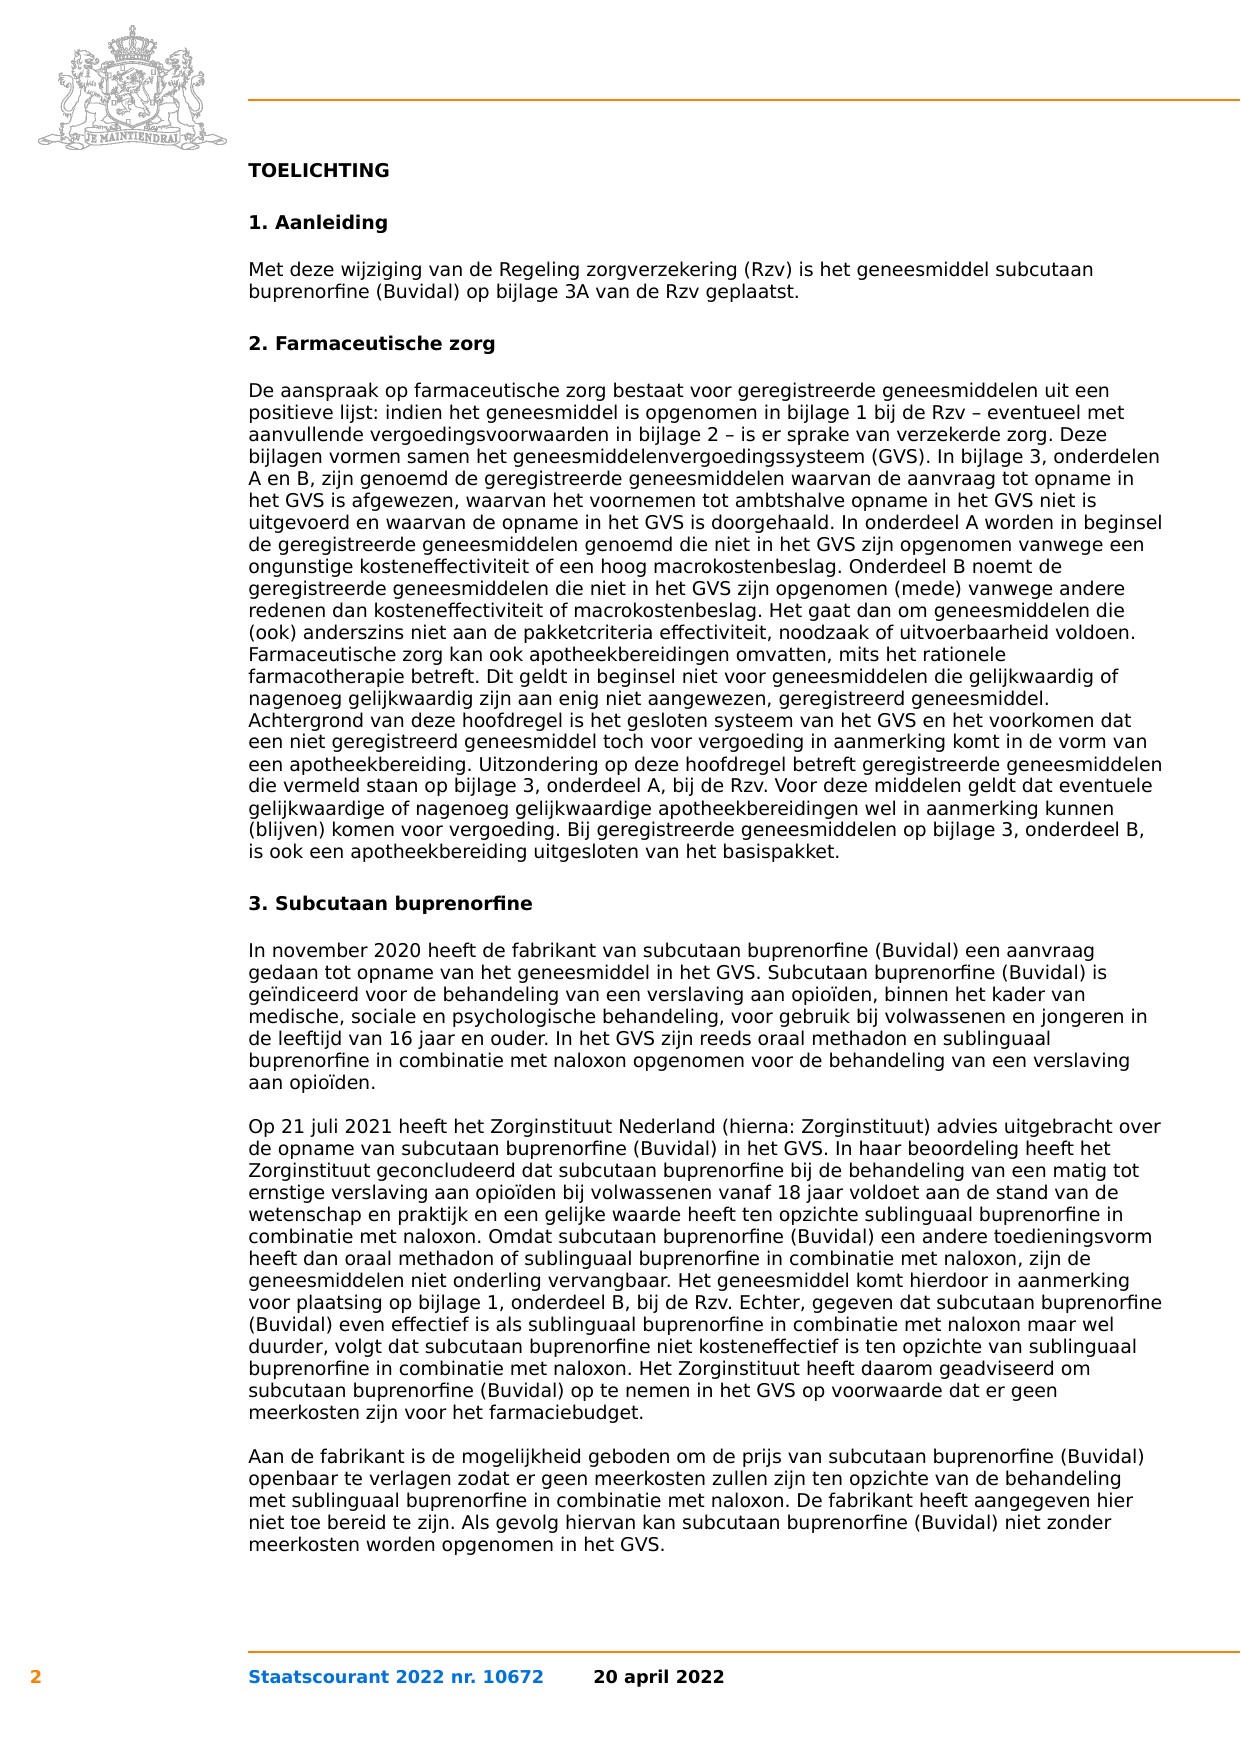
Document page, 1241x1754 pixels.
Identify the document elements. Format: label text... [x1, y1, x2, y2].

text Aan de fabrikant is de mogelijkheid geboden om de prijs van subcutaan buprenorfine (Buvidal) openbaar te verlagen zodat er geen meerkosten zullen zijn ten opzichte van de behandeling met sublinguaal buprenorfine in combinatie met naloxon. De fabrikant heeft aangegeven hier niet toe bereid te zijn. Als gevolg hiervan kan subcutaan buprenorfine (Buvidal) niet zonder meerkosten worden opgenomen in het GVS. [248, 1446, 1163, 1556]
subtitle 3. Subcutaan buprenorfine [248, 893, 1163, 915]
text Farmaceutische zorg kan ook apotheekbereidingen omvatten, mits het rationele farmacotherapie betreft. Dit geldt in beginsel niet voor geneesmiddelen die gelijkwaardig of nagenoeg gelijkwaardig zijn aan enig niet aangewezen, geregistreerd geneesmiddel. Achtergrond van deze hoofdregel is het gesloten systeem van het GVS en het voorkomen dat een niet geregistreerd geneesmiddel toch voor vergoeding in aanmerking komt in de vorm van een apotheekbereiding. Uitzondering op deze hoofdregel betreft geregistreerde geneesmiddelen die vermeld staan op bijlage 3, onderdeel A, bij de Rzv. Voor deze middelen geldt dat eventuele gelijkwaardige of nagenoeg gelijkwaardige apotheekbereidingen wel in aanmerking kunnen (blijven) komen voor vergoeding. Bij geregistreerde geneesmiddelen op bijlage 3, onderdeel B, is ook een apotheekbereiding uitgesloten van het basispakket. [248, 643, 1163, 863]
subtitle TOELICHTING [248, 160, 1163, 182]
text Op 21 juli 2021 heeft het Zorginstituut Nederland (hierna: Zorginstituut) advies uitgebracht over de opname van subcutaan buprenorfine (Buvidal) in het GVS. In haar beoordeling heeft het Zorginstituut geconcludeerd dat subcutaan buprenorfine bij de behandeling van een matig tot ernstige verslaving aan opioïden bij volwassenen vanaf 18 jaar voldoet aan de stand van de wetenschap en praktijk en een gelijke waarde heeft ten opzichte sublinguaal buprenorfine in combinatie met naloxon. Omdat subcutaan buprenorfine (Buvidal) een andere toedieningsvorm heeft dan oraal methadon of sublinguaal buprenorfine in combinatie met naloxon, zijn de geneesmiddelen niet onderling vervangbaar. Het geneesmiddel komt hierdoor in aanmerking voor plaatsing op bijlage 1, onderdeel B, bij de Rzv. Echter, gegeven dat subcutaan buprenorfine (Buvidal) even effectief is als sublinguaal buprenorfine in combinatie met naloxon maar wel duurder, volgt dat subcutaan buprenorfine niet kosteneffectief is ten opzichte van sublinguaal buprenorfine in combinatie met naloxon. Het Zorginstituut heeft daarom geadviseerd om subcutaan buprenorfine (Buvidal) op te nemen in het GVS op voorwaarde dat er geen meerkosten zijn voor het farmaciebudget. [248, 1116, 1163, 1424]
picture [38, 25, 227, 150]
text In november 2020 heeft de fabrikant van subcutaan buprenorfine (Buvidal) een aanvraag gedaan tot opname van het geneesmiddel in het GVS. Subcutaan buprenorfine (Buvidal) is geïndiceerd voor de behandeling van een verslaving aan opioïden, binnen het kader van medische, sociale en psychologische behandeling, voor gebruik bij volwassenen en jongeren in de leeftijd van 16 jaar en ouder. In het GVS zijn reeds oraal methadon en sublinguaal buprenorfine in combinatie met naloxon opgenomen voor de behandeling van een verslaving aan opioïden. [248, 940, 1163, 1094]
text Met deze wijziging van de Regeling zorgverzekering (Rzv) is het geneesmiddel subcutaan buprenorfine (Buvidal) op bijlage 3A van de Rzv geplaatst. [248, 259, 1163, 303]
subtitle 1. Aanleiding [248, 212, 1163, 234]
subtitle 2. Farmaceutische zorg [248, 333, 1163, 355]
text De aanspraak op farmaceutische zorg bestaat voor geregistreerde geneesmiddelen uit een positieve lijst: indien het geneesmiddel is opgenomen in bijlage 1 bij de Rzv – eventueel met aanvullende vergoedingsvoorwaarden in bijlage 2 – is er sprake van verzekerde zorg. Deze bijlagen vormen samen het geneesmiddelenvergoedingssysteem (GVS). In bijlage 3, onderdelen A en B, zijn genoemd de geregistreerde geneesmiddelen waarvan de aanvraag tot opname in het GVS is afgewezen, waarvan het voornemen tot ambtshalve opname in het GVS niet is uitgevoerd en waarvan de opname in het GVS is doorgehaald. In onderdeel A worden in beginsel de geregistreerde geneesmiddelen genoemd die niet in het GVS zijn opgenomen vanwege een ongunstige kosteneffectiviteit of een hoog macrokostenbeslag. Onderdeel B noemt de geregistreerde geneesmiddelen die niet in het GVS zijn opgenomen (mede) vanwege andere redenen dan kosteneffectiviteit of macrokostenbeslag. Het gaat dan om geneesmiddelen die (ook) anderszins niet aan de pakketcriteria effectiviteit, noodzaak of uitvoerbaarheid voldoen. [248, 380, 1163, 643]
